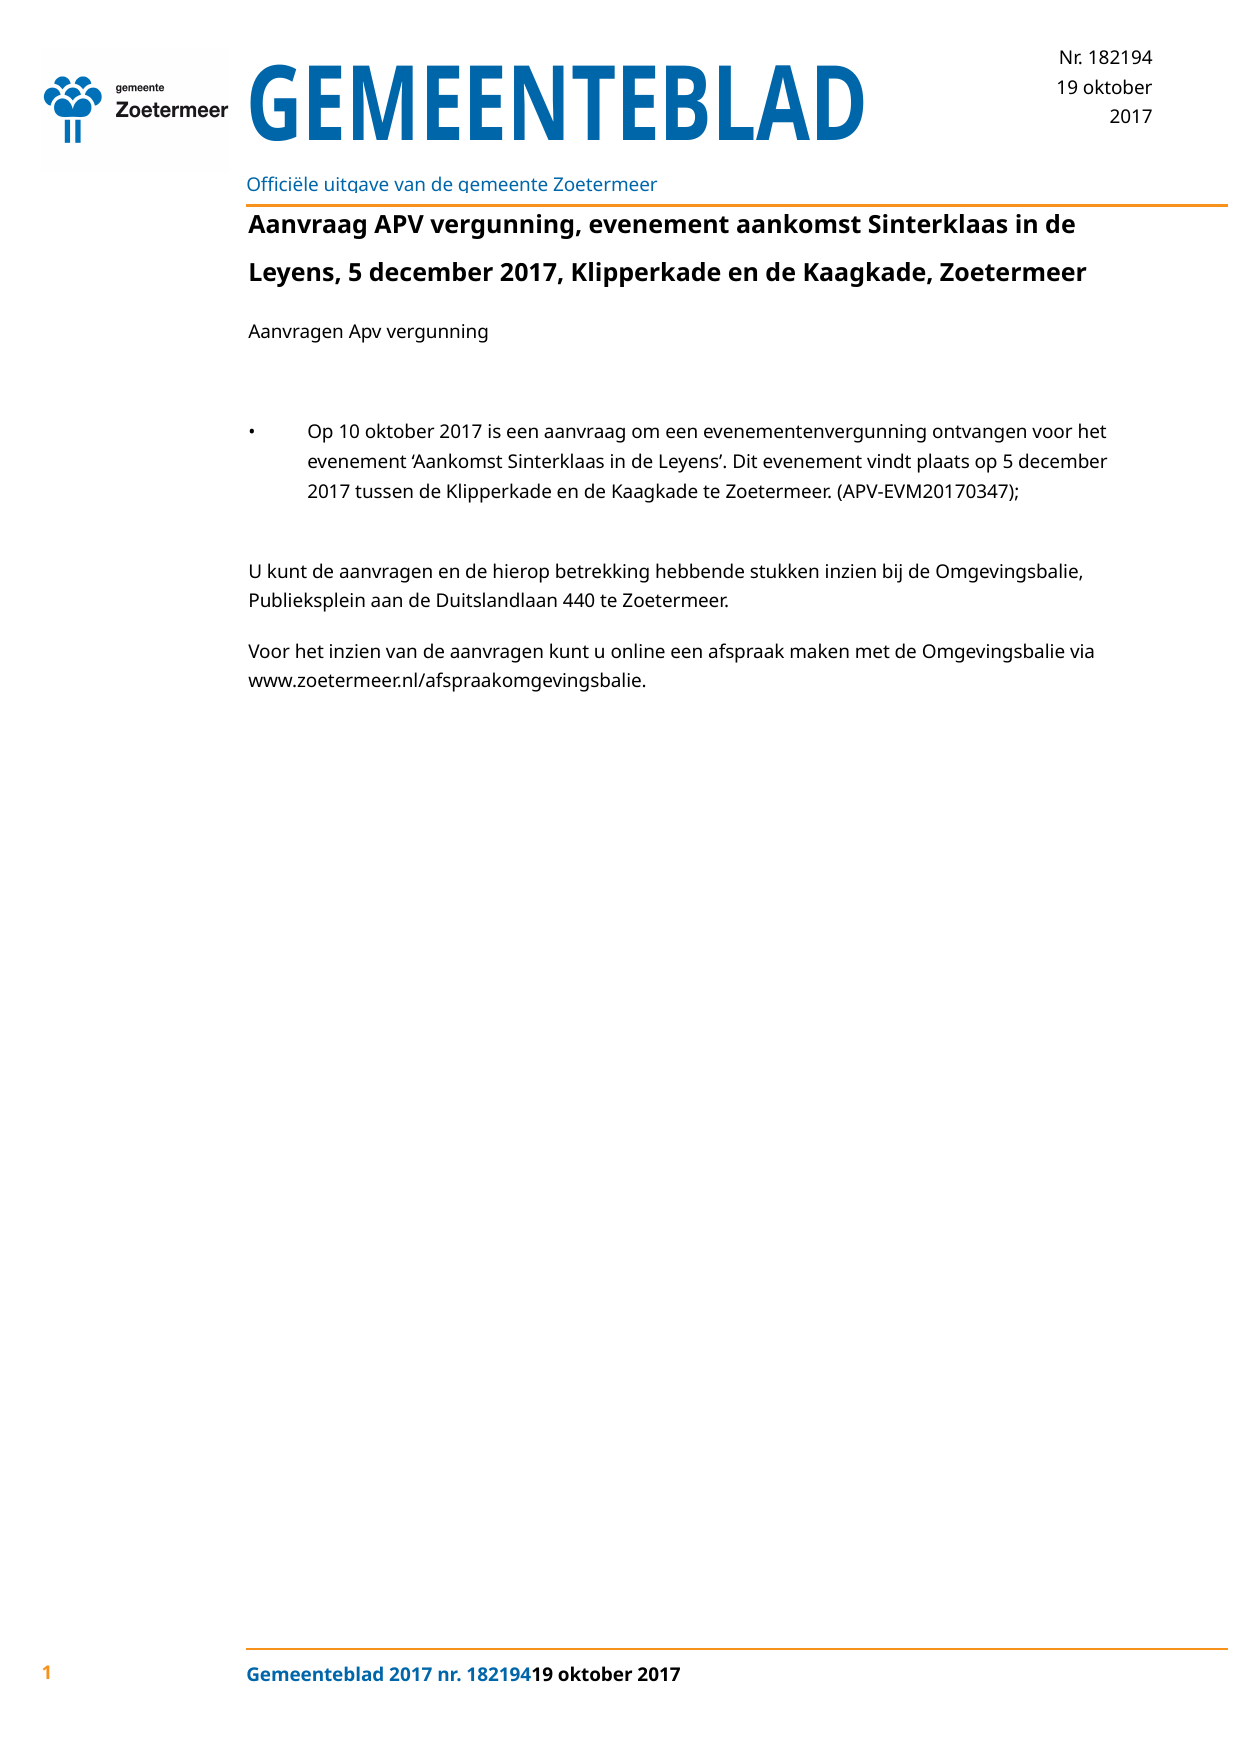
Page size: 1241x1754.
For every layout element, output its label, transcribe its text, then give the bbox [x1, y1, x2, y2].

list Op 10 oktober 2017 is een aanvraag om een evenementenvergunning ontvangen voor het evenement ‘Aankomst Sinterklaas in de Leyens’. Dit evenement vindt plaats op 5 december 2017 tussen de Klipperkade en de Kaagkade te Zoetermeer. (APV-EVM20170347); [248, 419, 1152, 504]
text Aanvragen Apv vergunning [248, 318, 1152, 344]
text U kunt de aanvragen en de hierop betrekking hebbende stukken inzien bij de Omgevingsbalie, Publieksplein aan de Duitslandlaan 440 te Zoetermeer. [248, 558, 1152, 613]
text Aanvraag APV vergunning, evenement aankomst Sinterklaas in de Leyens, 5 december 2017, Klipperkade en de Kaagkade, Zoetermeer [248, 207, 1152, 288]
picture [41, 47, 231, 172]
text Voor het inzien van de aanvragen kunt u online een afspraak maken met de Omgevingsbalie via www.zoetermeer.nl/afspraakomgevingsbalie. [248, 638, 1152, 693]
